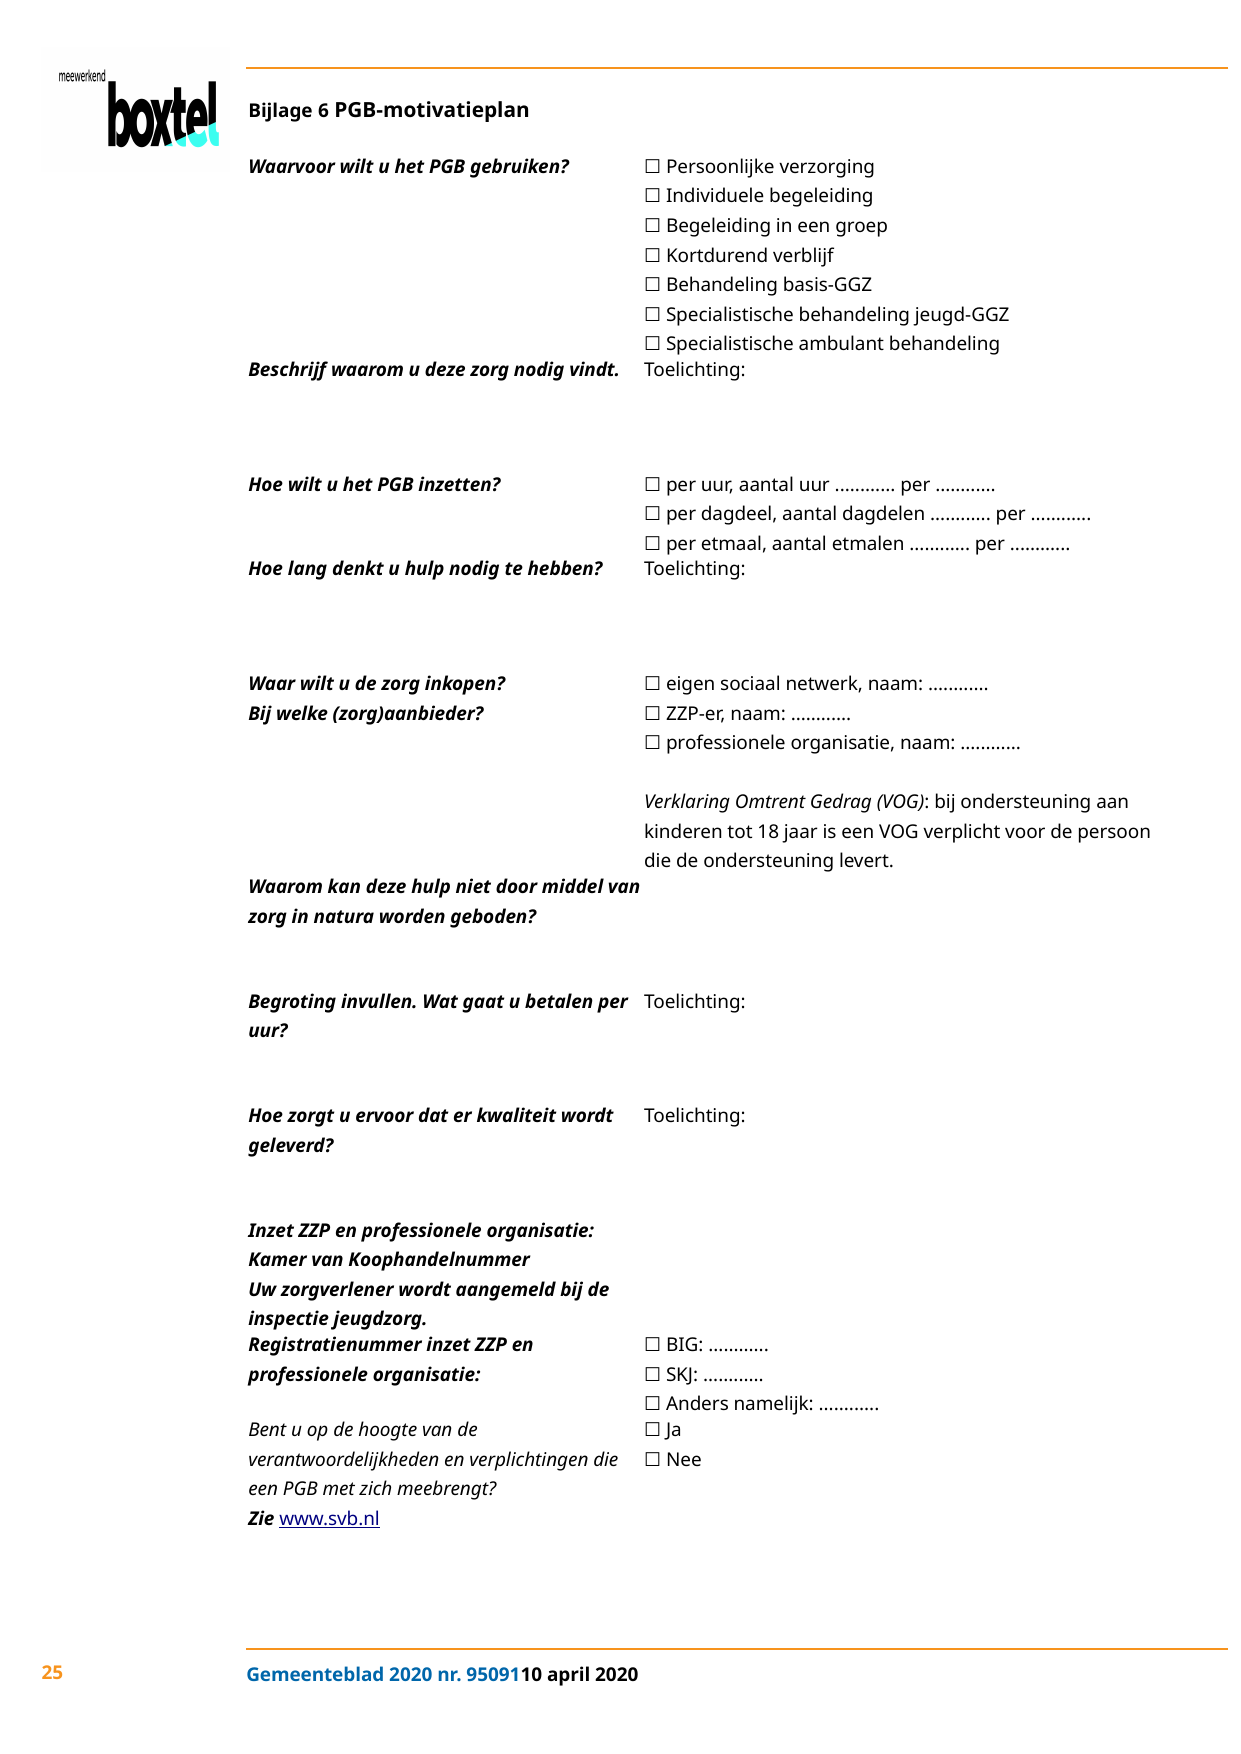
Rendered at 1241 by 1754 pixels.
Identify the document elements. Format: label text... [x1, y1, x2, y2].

table_cell ☐ eigen sociaal netwerk, naam: ............ ☐ ZZP-er, naam: ............ ☐ professionele organisatie, naam: ............ Verklaring Omtrent Gedrag (VOG): bij ondersteuning aan kinderen tot 18 jaar is een VOG verplicht voor de persoon die de ondersteuning levert. [644, 670, 1152, 873]
table_cell Registratienummer inzet ZZP en professionele organisatie: [248, 1331, 644, 1416]
table_cell Hoe zorgt u ervoor dat er kwaliteit wordt geleverd? [248, 1102, 644, 1217]
table_cell ☐ Ja ☐ Nee [644, 1416, 1152, 1531]
text Bijlage 6 PGB-motivatieplan [248, 95, 1152, 123]
table_cell Inzet ZZP en professionele organisatie: Kamer van Koophandelnummer Uw zorgverlener wordt aangemeld bij de inspectie jeugdzorg. [248, 1217, 644, 1331]
table_header Waarvoor wilt u het PGB gebruiken? [248, 153, 644, 356]
table_cell Beschrijf waarom u deze zorg nodig vindt. [248, 356, 644, 471]
picture [41, 47, 231, 172]
table_cell Hoe lang denkt u hulp nodig te hebben? [248, 556, 644, 670]
table_cell ☐ BIG: ............ ☐ SKJ: ............ ☐ Anders namelijk: ............ [644, 1331, 1152, 1416]
table_cell [644, 873, 1152, 988]
table_cell Toelichting: [644, 556, 1152, 670]
table_cell Waar wilt u de zorg inkopen? Bij welke (zorg)aanbieder? [248, 670, 644, 873]
table_cell Toelichting: [644, 356, 1152, 471]
table_cell [644, 1217, 1152, 1331]
table_cell Hoe wilt u het PGB inzetten? [248, 471, 644, 556]
table_cell Bent u op de hoogte van de verantwoordelijkheden en verplichtingen die een PGB met zich meebrengt? Zie www.svb.nl [248, 1416, 644, 1531]
table_cell Toelichting: [644, 1102, 1152, 1217]
table_cell ☐ per uur, aantal uur ............ per ............ ☐ per dagdeel, aantal dagdelen ............ per ............ ☐ per etmaal, aantal etmalen ............ per ............ [644, 471, 1152, 556]
table_cell Waarom kan deze hulp niet door middel van zorg in natura worden geboden? [248, 873, 644, 988]
table_header ☐ Persoonlijke verzorging ☐ Individuele begeleiding ☐ Begeleiding in een groep ☐ Kortdurend verblijf ☐ Behandeling basis-GGZ ☐ Specialistische behandeling jeugd-GGZ ☐ Specialistische ambulant behandeling [644, 153, 1152, 356]
table_cell Toelichting: [644, 988, 1152, 1102]
table_cell Begroting invullen. Wat gaat u betalen per uur? [248, 988, 644, 1102]
